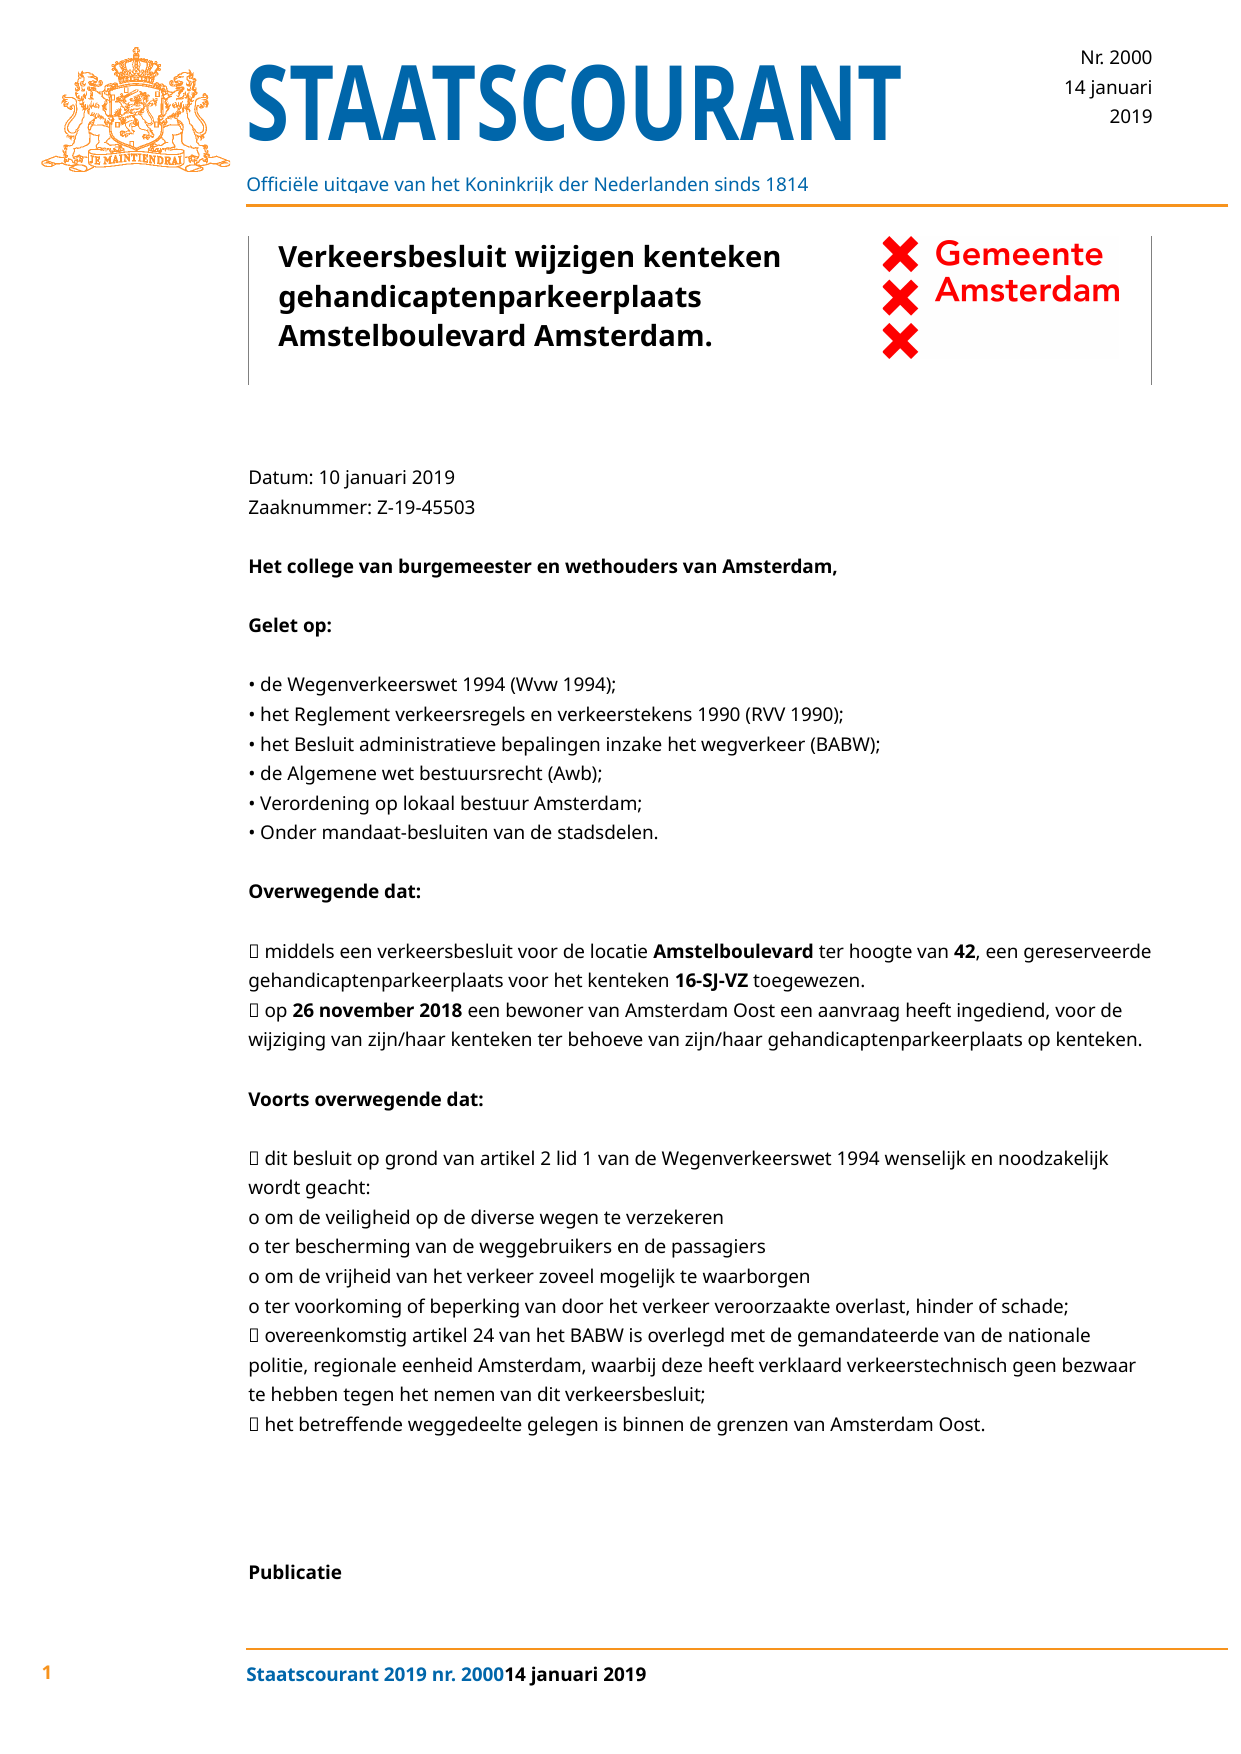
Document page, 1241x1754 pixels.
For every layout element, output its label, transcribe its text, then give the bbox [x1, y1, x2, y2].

text Datum: 10 januari 2019 [248, 464, 1152, 490]
text  op 26 november 2018 een bewoner van Amsterdam Oost een aanvraag heeft ingediend, voor de wijziging van zijn/haar kenteken ter behoeve van zijn/haar gehandicaptenparkeerplaats op kenteken. [248, 997, 1152, 1052]
picture [882, 236, 1119, 359]
text  dit besluit op grond van artikel 2 lid 1 van de Wegenverkeerswet 1994 wenselijk en noodzakelijk wordt geacht: [248, 1145, 1152, 1200]
text • Onder mandaat-besluiten van de stadsdelen. [248, 819, 1152, 845]
text • het Reglement verkeersregels en verkeerstekens 1990 (RVV 1990); [248, 701, 1152, 727]
text  overeenkomstig artikel 24 van het BABW is overlegd met de gemandateerde van de nationale politie, regionale eenheid Amsterdam, waarbij deze heeft verklaard verkeerstechnisch geen bezwaar te hebben tegen het nemen van dit verkeersbesluit; [248, 1322, 1152, 1407]
text • het Besluit administratieve bepalingen inzake het wegverkeer (BABW); [248, 731, 1152, 757]
table_header [850, 236, 1151, 385]
text o ter voorkoming of beperking van door het verkeer veroorzaakte overlast, hinder of schade; [248, 1293, 1152, 1319]
table_header Verkeersbesluit wijzigen kenteken gehandicaptenparkeerplaats Amstelboulevard Amsterdam. [249, 236, 850, 385]
text Gelet op: [248, 612, 1152, 638]
text Overwegende dat: [248, 879, 1152, 904]
text o om de vrijheid van het verkeer zoveel mogelijk te waarborgen [248, 1263, 1152, 1289]
text  middels een verkeersbesluit voor de locatie Amstelboulevard ter hoogte van 42, een gereserveerde gehandicaptenparkeerplaats voor het kenteken 16-SJ-VZ toegewezen. [248, 938, 1152, 993]
text Zaaknummer: Z-19-45503 [248, 494, 1152, 520]
text Het college van burgemeester en wethouders van Amsterdam, [248, 553, 1152, 579]
text o om de veiligheid op de diverse wegen te verzekeren [248, 1204, 1152, 1230]
text Publicatie [248, 1559, 1152, 1585]
text • Verordening op lokaal bestuur Amsterdam; [248, 790, 1152, 816]
picture [41, 47, 231, 172]
text o ter bescherming van de weggebruikers en de passagiers [248, 1234, 1152, 1259]
text • de Algemene wet bestuursrecht (Awb); [248, 760, 1152, 786]
text Voorts overwegende dat: [248, 1086, 1152, 1112]
text  het betreffende weggedeelte gelegen is binnen de grenzen van Amsterdam Oost. [248, 1411, 1152, 1437]
text • de Wegenverkeerswet 1994 (Wvw 1994); [248, 672, 1152, 697]
